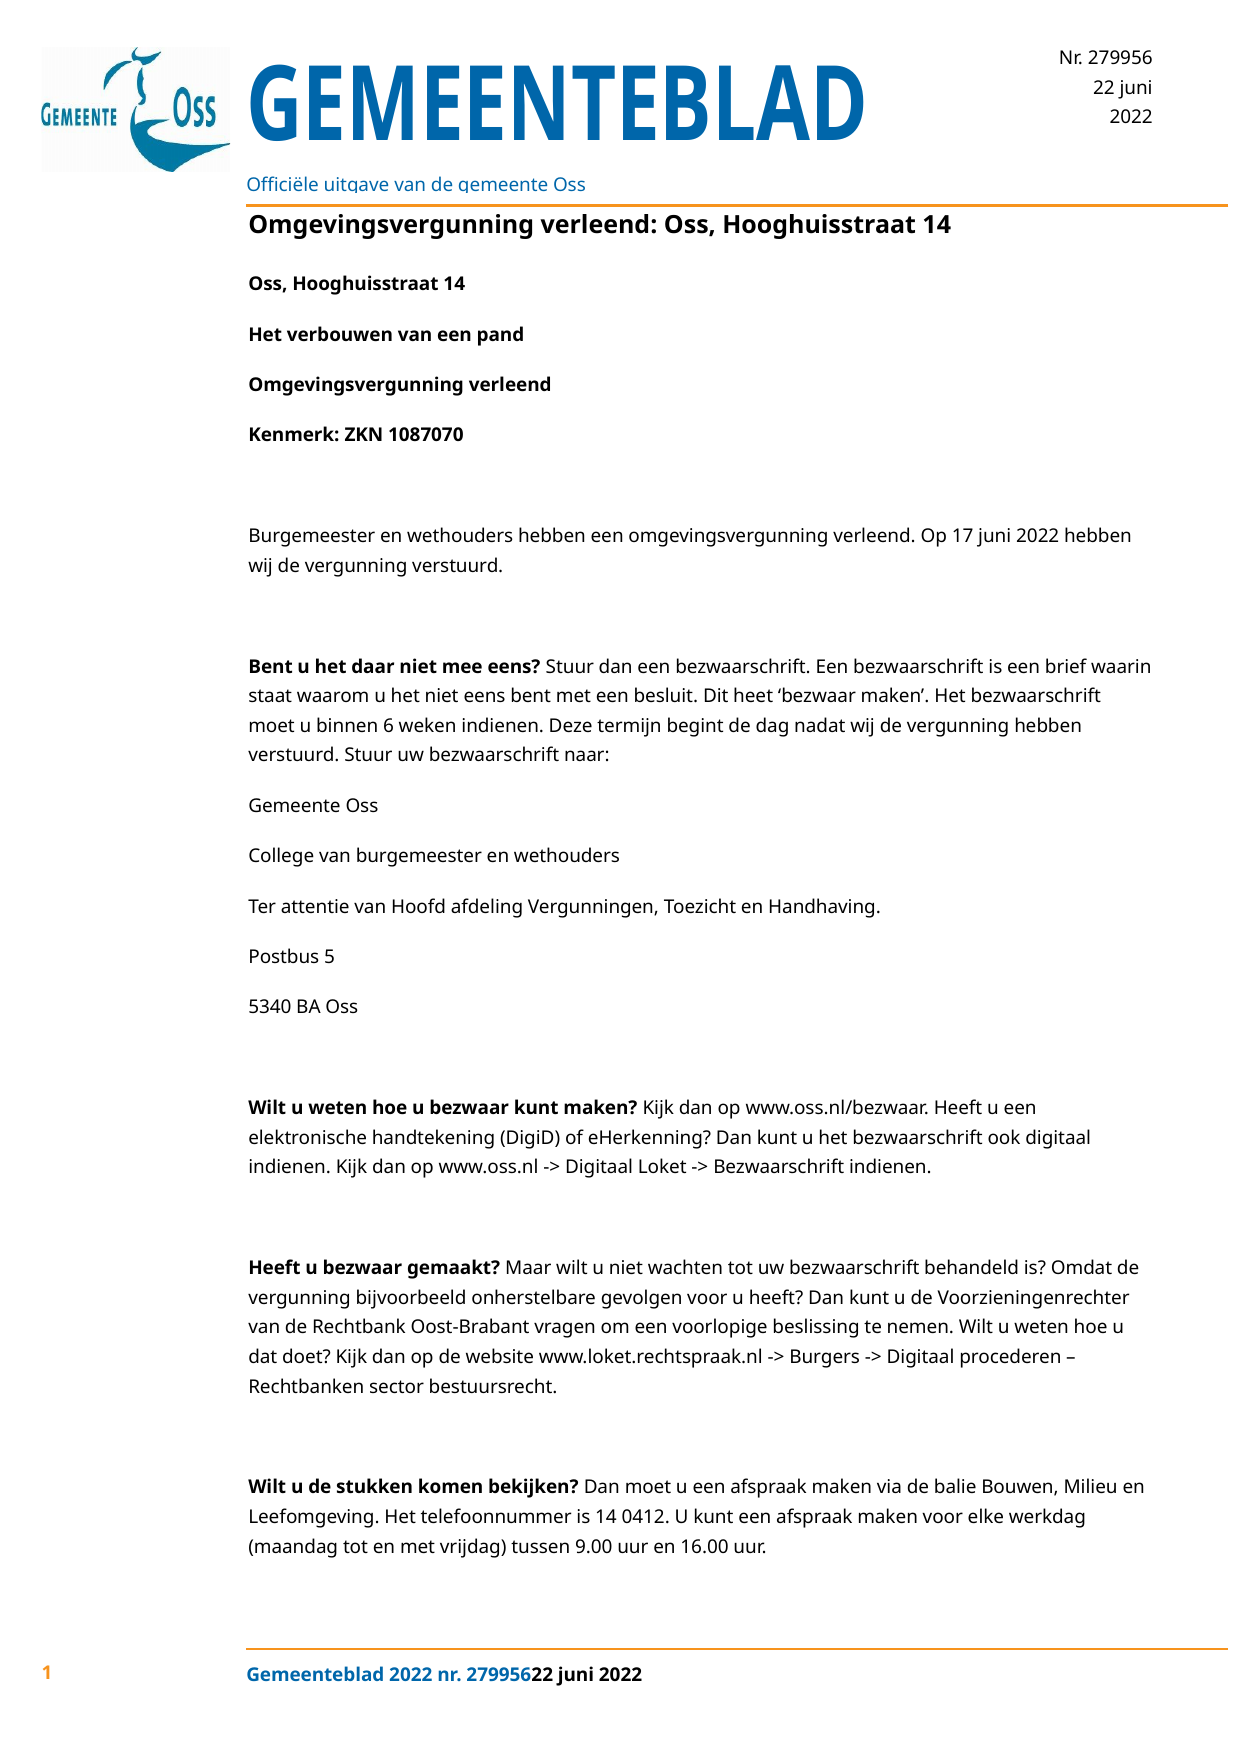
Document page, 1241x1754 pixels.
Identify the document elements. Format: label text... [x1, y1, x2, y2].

text Ter attentie van Hoofd afdeling Vergunningen, Toezicht en Handhaving. [248, 893, 1152, 918]
text Omgevingsvergunning verleend [248, 371, 1152, 397]
text Postbus 5 [248, 943, 1152, 969]
text Bent u het daar niet mee eens? Stuur dan een bezwaarschrift. Een bezwaarschrift is een brief waarin staat waarom u het niet eens bent met een besluit. Dit heet ‘bezwaar maken’. Het bezwaarschrift moet u binnen 6 weken indienen. Deze termijn begint de dag nadat wij de vergunning hebben verstuurd. Stuur uw bezwaarschrift naar: [248, 653, 1152, 767]
text Kenmerk: ZKN 1087070 [248, 422, 1152, 447]
text Burgemeester en wethouders hebben een omgevingsvergunning verleend. Op 17 juni 2022 hebben wij de vergunning verstuurd. [248, 522, 1152, 578]
text Het verbouwen van een pand [248, 321, 1152, 346]
text Omgevingsvergunning verleend: Oss, Hooghuisstraat 14 [248, 207, 1152, 241]
text Oss, Hooghuisstraat 14 [248, 270, 1152, 296]
text Wilt u weten hoe u bezwaar kunt maken? Kijk dan op www.oss.nl/bezwaar. Heeft u een elektronische handtekening (DigiD) of eHerkenning? Dan kunt u het bezwaarschrift ook digitaal indienen. Kijk dan op www.oss.nl -> Digitaal Loket -> Bezwaarschrift indienen. [248, 1094, 1152, 1179]
text College van burgemeester en wethouders [248, 842, 1152, 868]
text Gemeente Oss [248, 792, 1152, 818]
text 5340 BA Oss [248, 994, 1152, 1019]
picture [41, 47, 231, 172]
text Heeft u bezwaar gemaakt? Maar wilt u niet wachten tot uw bezwaarschrift behandeld is? Omdat de vergunning bijvoorbeeld onherstelbare gevolgen voor u heeft? Dan kunt u de Voorzieningenrechter van de Rechtbank Oost-Brabant vragen om een voorlopige beslissing te nemen. Wilt u weten hoe u dat doet? Kijk dan op de website www.loket.rechtspraak.nl -> Burgers -> Digitaal procederen – Rechtbanken sector bestuursrecht. [248, 1254, 1152, 1398]
text Wilt u de stukken komen bekijken? Dan moet u een afspraak maken via de balie Bouwen, Milieu en Leefomgeving. Het telefoonnummer is 14 0412. U kunt een afspraak maken voor elke werkdag (maandag tot en met vrijdag) tussen 9.00 uur en 16.00 uur. [248, 1474, 1152, 1558]
